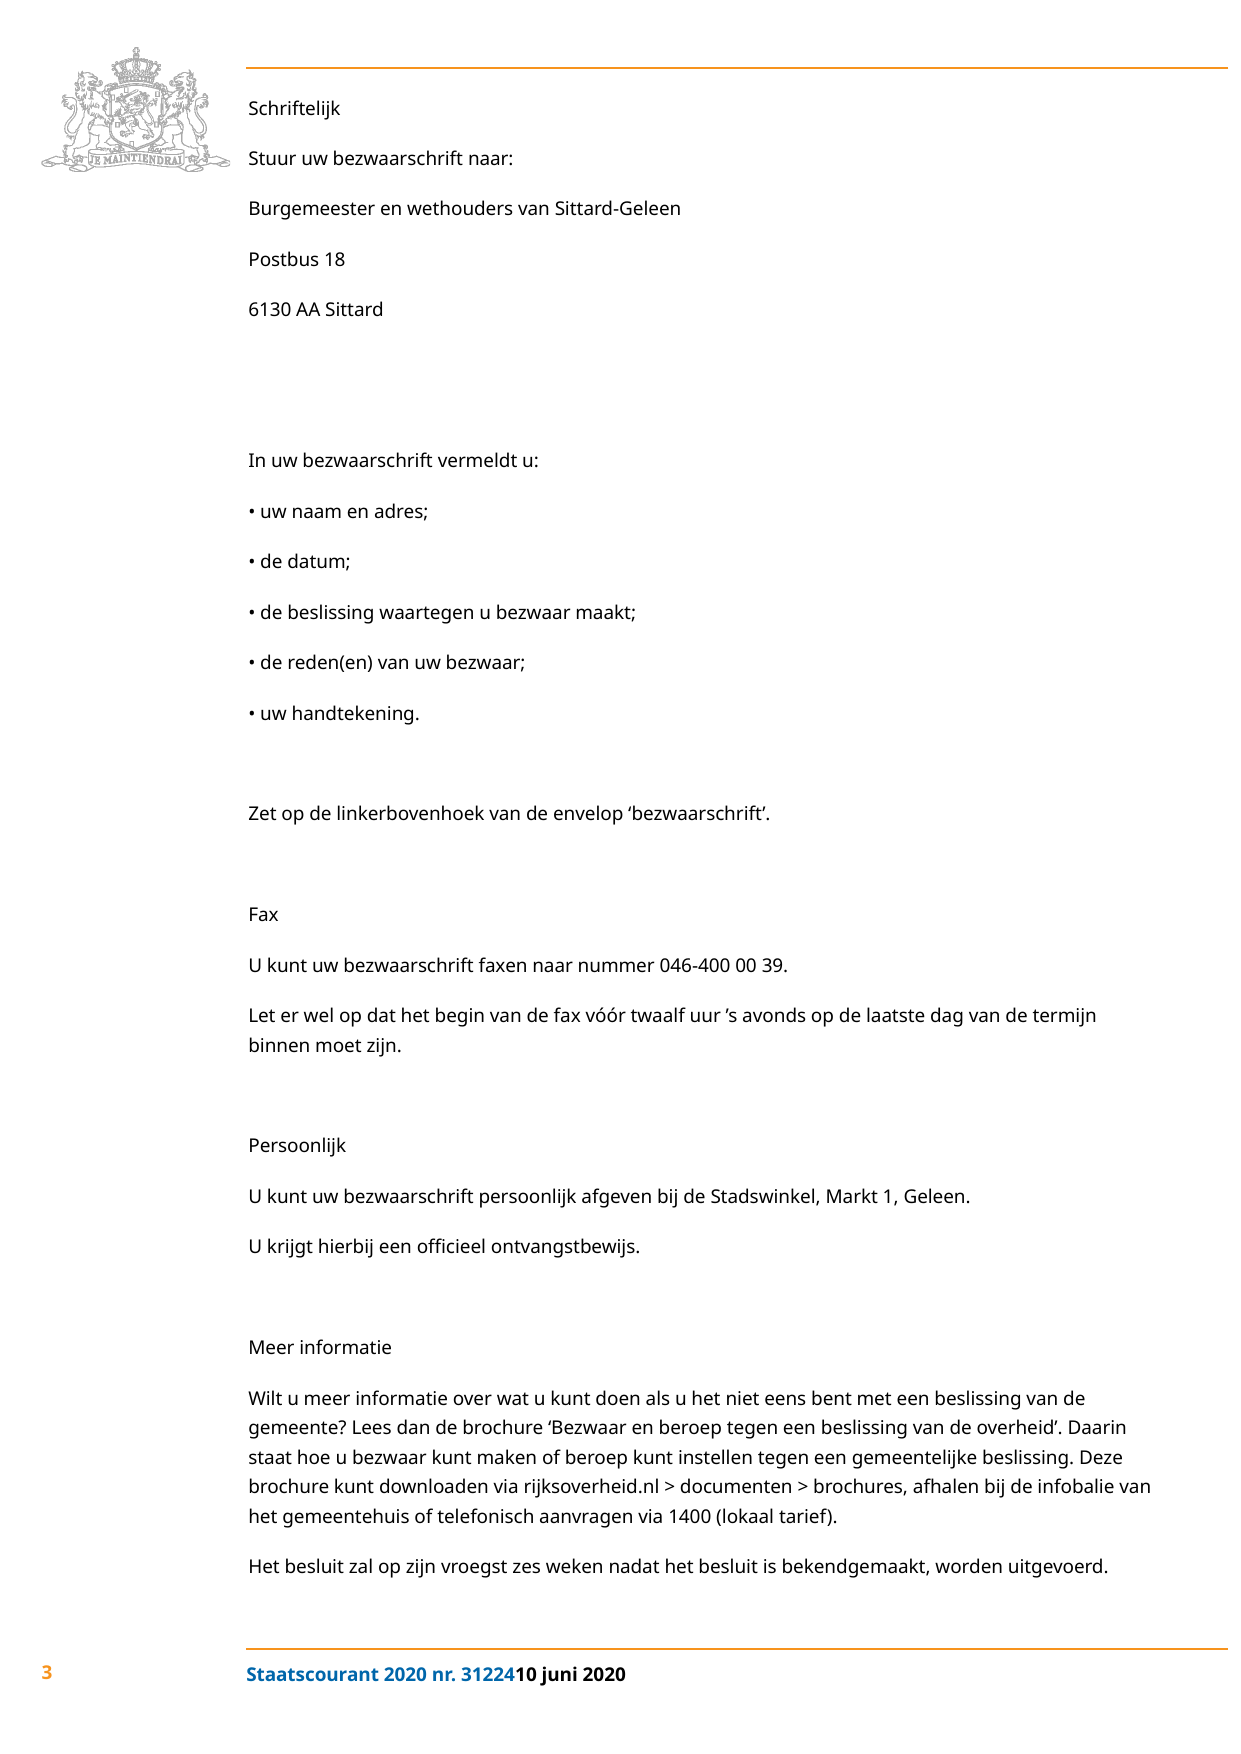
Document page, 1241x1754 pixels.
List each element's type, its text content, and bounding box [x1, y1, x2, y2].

text 6130 AA Sittard [248, 296, 1152, 322]
text • uw naam en adres; [248, 498, 1152, 524]
text U krijgt hierbij een officieel ontvangstbewijs. [248, 1233, 1152, 1259]
text In uw bezwaarschrift vermeldt u: [248, 448, 1152, 473]
text Wilt u meer informatie over wat u kunt doen als u het niet eens bent met een beslissing van de gemeente? Lees dan de brochure ‘Bezwaar en beroep tegen een beslissing van de overheid’. Daarin staat hoe u bezwaar kunt maken of beroep kunt instellen tegen een gemeentelijke beslissing. Deze brochure kunt downloaden via rijksoverheid.nl > documenten > brochures, afhalen bij de infobalie van het gemeentehuis of telefonisch aanvragen via 1400 (lokaal tarief). [248, 1385, 1152, 1529]
text • uw handtekening. [248, 700, 1152, 726]
text U kunt uw bezwaarschrift persoonlijk afgeven bij de Stadswinkel, Markt 1, Geleen. [248, 1183, 1152, 1209]
text • de datum; [248, 548, 1152, 574]
text Postbus 18 [248, 246, 1152, 272]
text Fax [248, 901, 1152, 927]
text U kunt uw bezwaarschrift faxen naar nummer 046-400 00 39. [248, 952, 1152, 978]
text Stuur uw bezwaarschrift naar: [248, 145, 1152, 171]
text Schriftelijk [248, 95, 1152, 121]
text Let er wel op dat het begin van de fax vóór twaalf uur ’s avonds op de laatste dag van de termijn binnen moet zijn. [248, 1002, 1152, 1058]
text Persoonlijk [248, 1133, 1152, 1158]
text • de beslissing waartegen u bezwaar maakt; [248, 599, 1152, 625]
text • de reden(en) van uw bezwaar; [248, 649, 1152, 675]
text Meer informatie [248, 1334, 1152, 1360]
text Zet op de linkerbovenhoek van de envelop ‘bezwaarschrift’. [248, 801, 1152, 826]
text Burgemeester en wethouders van Sittard-Geleen [248, 196, 1152, 221]
text Het besluit zal op zijn vroegst zes weken nadat het besluit is bekendgemaakt, worden uitgevoerd. [248, 1553, 1152, 1579]
picture [41, 47, 231, 172]
